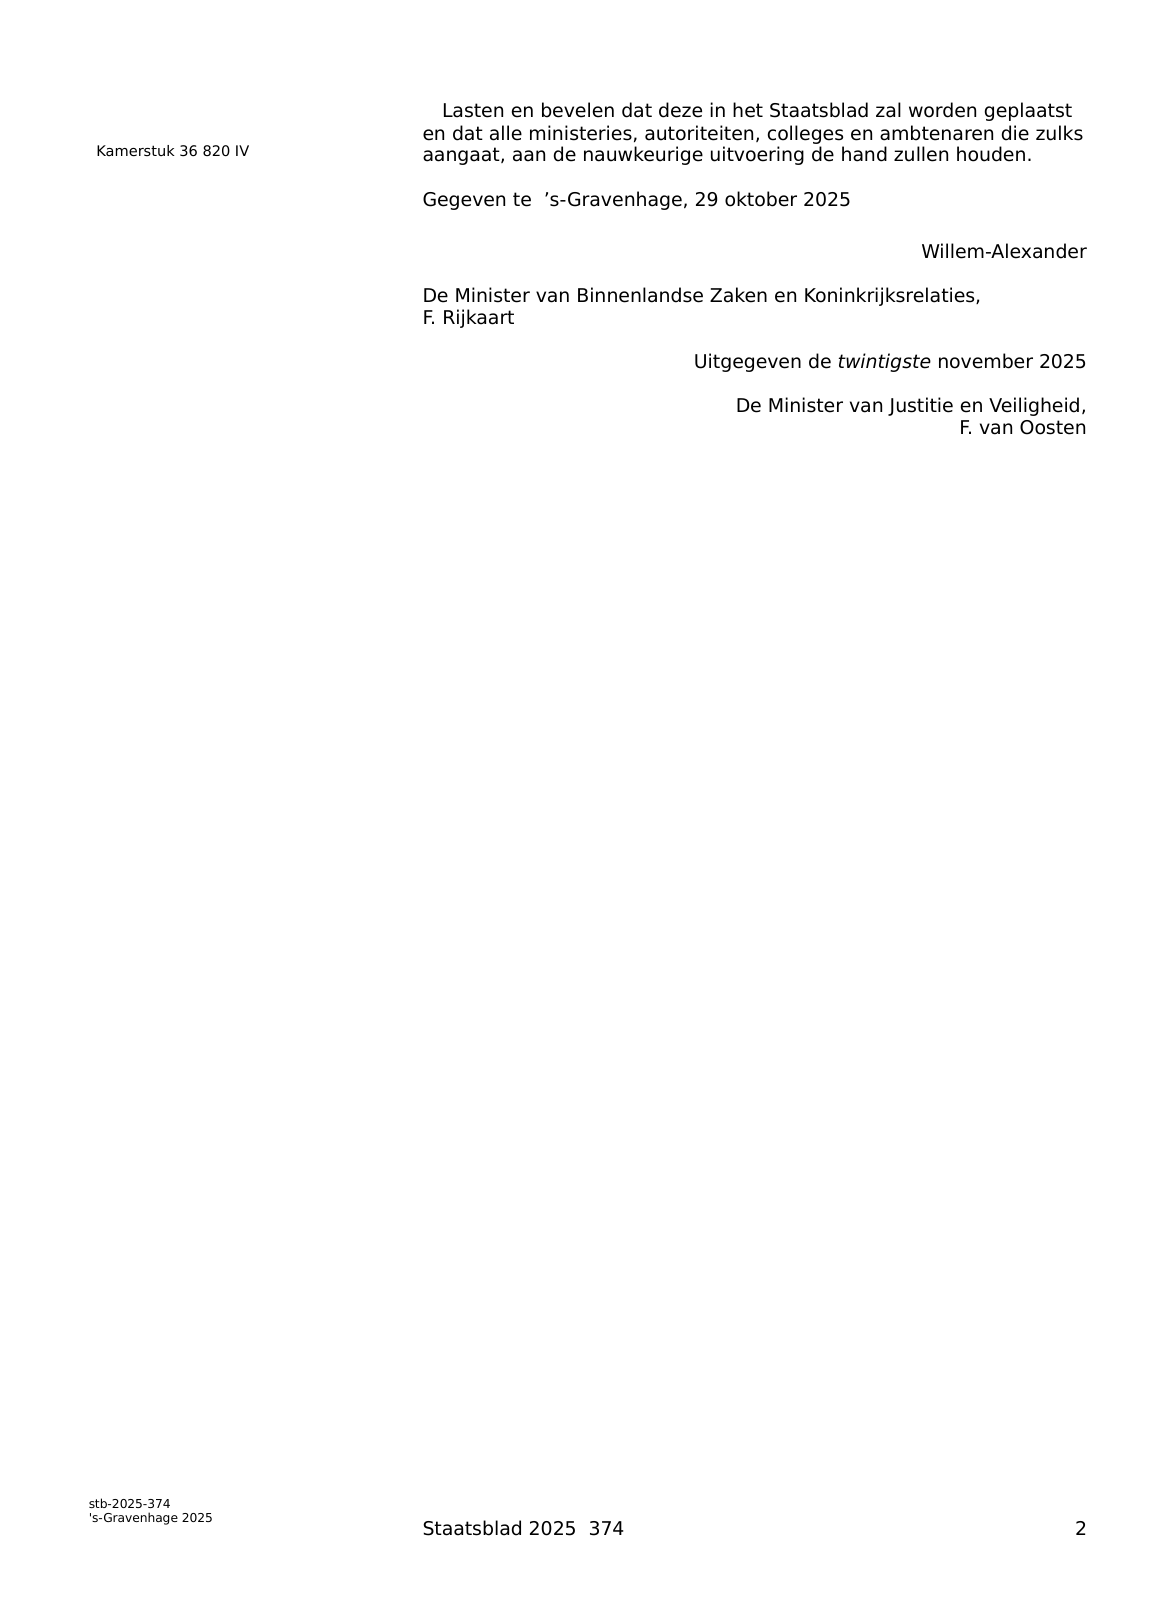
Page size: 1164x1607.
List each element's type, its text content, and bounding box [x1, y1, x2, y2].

text Lasten en bevelen dat deze in het Staatsblad zal worden geplaatst en dat alle ministeries, autoriteiten, colleges en ambtenaren die zulks aangaat, aan de nauwkeurige uitvoering de hand zullen houden. [422, 100, 1087, 166]
text Willem-Alexander [422, 241, 1087, 262]
text Kamerstuk 36 820 IV [77, 143, 396, 160]
text Gegeven te ’s-Gravenhage, 29 oktober 2025 [422, 188, 1087, 211]
text De Minister van Justitie en Veiligheid, F. van Oosten [422, 395, 1087, 439]
text stb-2025-374 [88, 1497, 323, 1511]
text De Minister van Binnenlandse Zaken en Koninkrijksrelaties, F. Rijkaart [422, 285, 1087, 329]
text 's-Gravenhage 2025 [88, 1511, 323, 1525]
text Uitgegeven de twintigste november 2025 [422, 351, 1087, 373]
